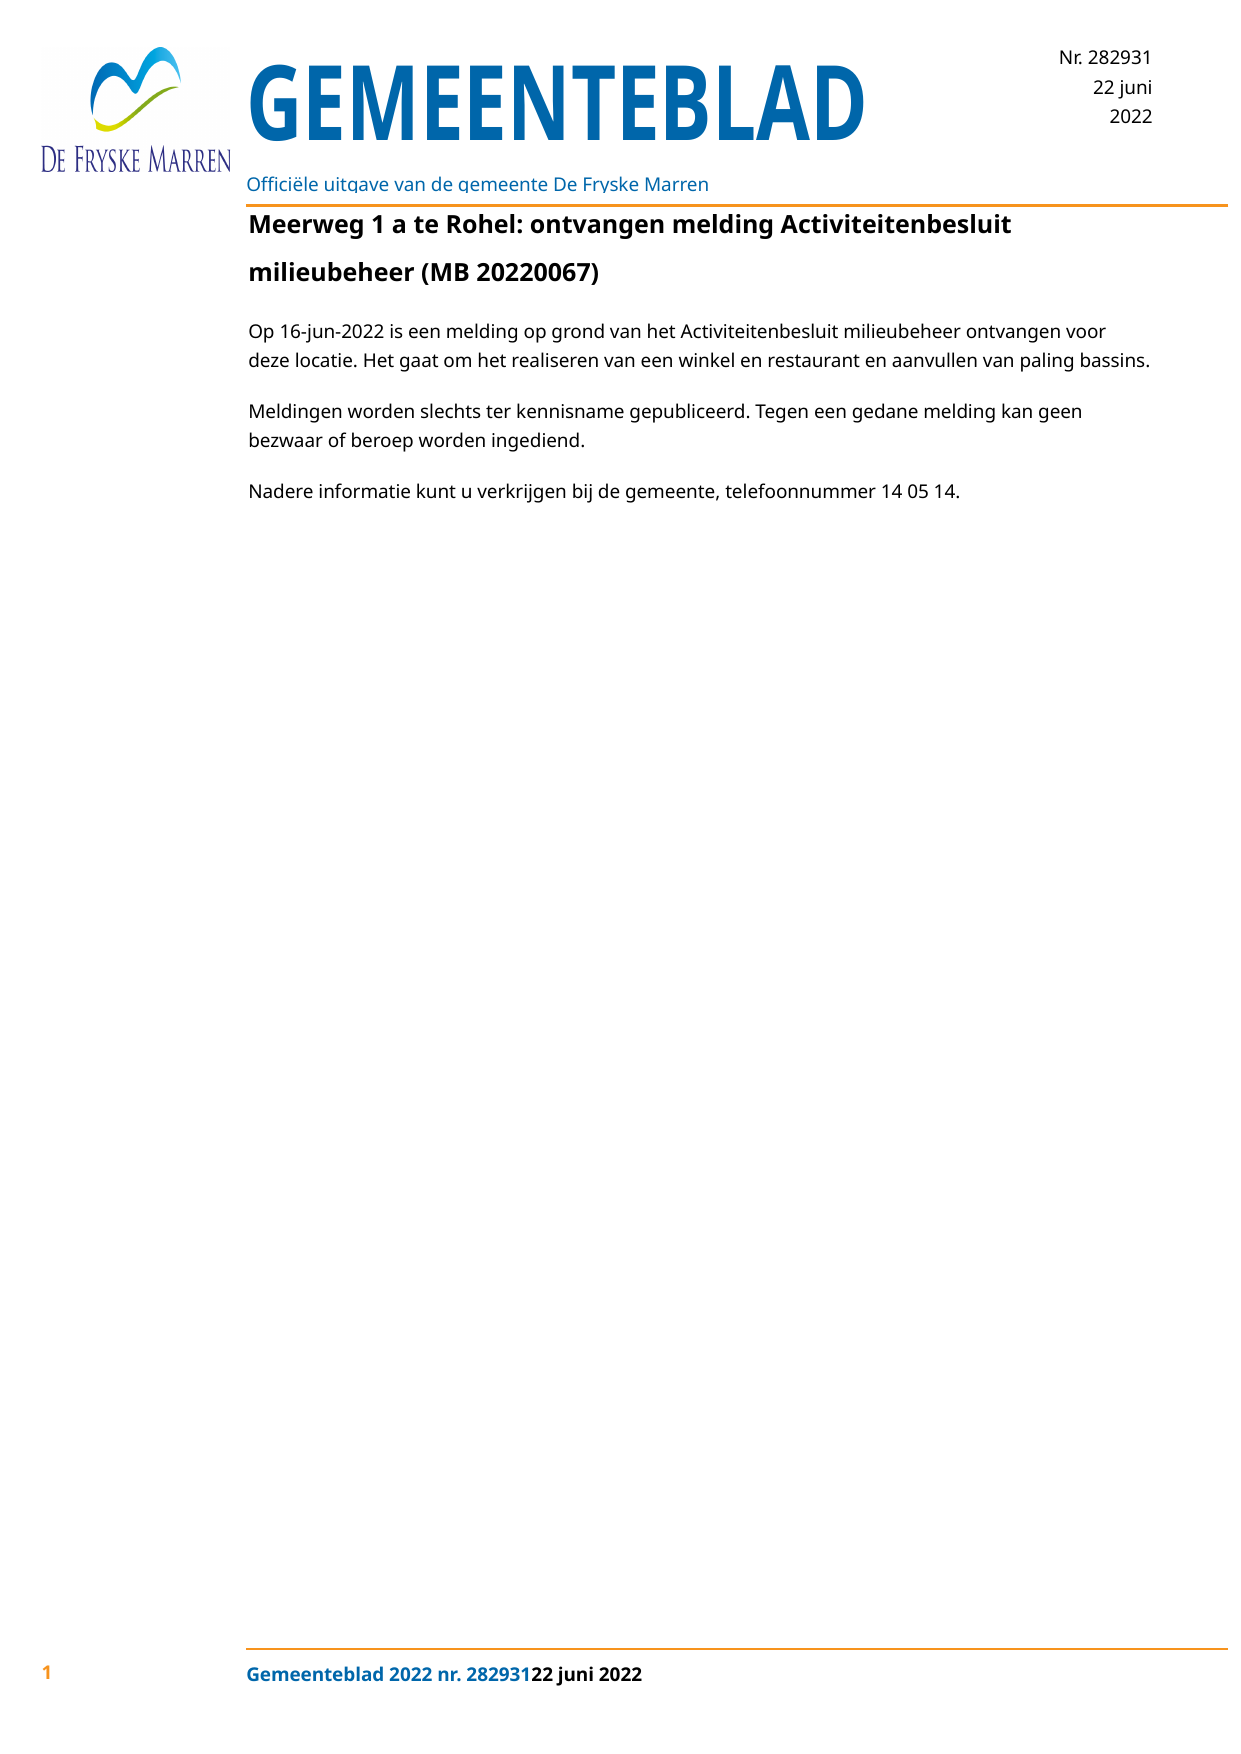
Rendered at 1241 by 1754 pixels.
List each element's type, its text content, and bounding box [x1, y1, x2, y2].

text Meerweg 1 a te Rohel: ontvangen melding Activiteitenbesluit milieubeheer (MB 20220067) [248, 207, 1152, 288]
text Meldingen worden slechts ter kennisname gepubliceerd. Tegen een gedane melding kan geen bezwaar of beroep worden ingediend. [248, 398, 1152, 453]
text Op 16-jun-2022 is een melding op grond van het Activiteitenbesluit milieubeheer ontvangen voor deze locatie. Het gaat om het realiseren van een winkel en restaurant en aanvullen van paling bassins. [248, 318, 1152, 373]
text Nadere informatie kunt u verkrijgen bij de gemeente, telefoonnummer 14 05 14. [248, 478, 1152, 504]
picture [41, 47, 231, 172]
